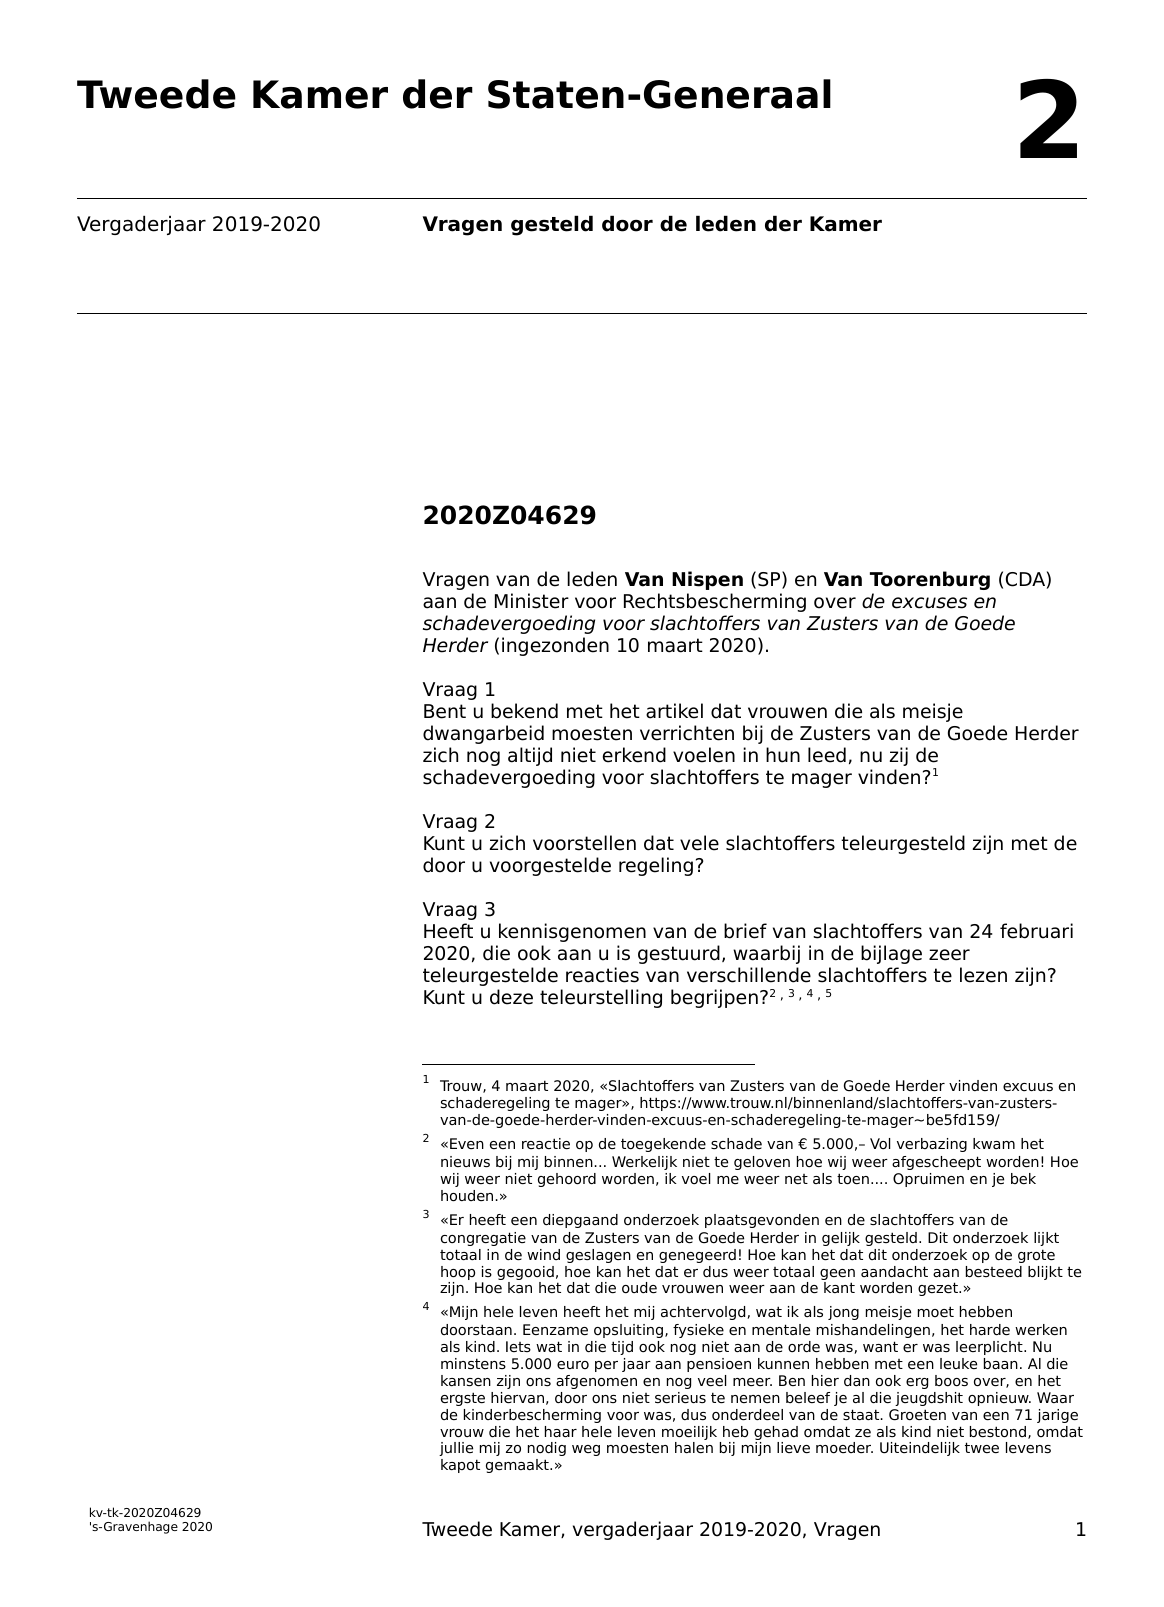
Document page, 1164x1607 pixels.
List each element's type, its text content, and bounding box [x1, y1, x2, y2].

text Vragen van de leden Van Nispen (SP) en Van Toorenburg (CDA) aan de Minister voor Rechtsbescherming over de excuses en schadevergoeding voor slachtoffers van Zusters van de Goede Herder (ingezonden 10 maart 2020). [422, 569, 1087, 657]
text Vraag 1 [422, 679, 1087, 701]
table_header 2 [886, 59, 1087, 198]
text «Mijn hele leven heeft het mij achtervolgd, wat ik als jong meisje moet hebben doorstaan. Eenzame opsluiting, fysieke en mentale mishandelingen, het harde werken als kind. Iets wat in die tijd ook nog niet aan de orde was, want er was leerplicht. Nu minstens 5.000 euro per jaar aan pensioen kunnen hebben met een leuke baan. Al die kansen zijn ons afgenomen en nog veel meer. Ben hier dan ook erg boos over, en het ergste hiervan, door ons niet serieus te nemen beleef je al die jeugdshit opnieuw. Waar de kinderbescherming voor was, dus onderdeel van de staat. Groeten van een 71 jarige vrouw die het haar hele leven moeilijk heb gehad omdat ze als kind niet bestond, omdat jullie mij zo nodig weg moesten halen bij mijn lieve moeder. Uiteindelijk twee levens kapot gemaakt.» [422, 1300, 1087, 1474]
text «Er heeft een diepgaand onderzoek plaatsgevonden en de slachtoffers van de congregatie van de Zusters van de Goede Herder in gelijk gesteld. Dit onderzoek lijkt totaal in de wind geslagen en genegeerd! Hoe kan het dat dit onderzoek op de grote hoop is gegooid, hoe kan het dat er dus weer totaal geen aandacht aan besteed blijkt te zijn. Hoe kan het dat die oude vrouwen weer aan de kant worden gezet.» [422, 1208, 1087, 1297]
text Bent u bekend met het artikel dat vrouwen die als meisje dwangarbeid moesten verrichten bij de Zusters van de Goede Herder zich nog altijd niet erkend voelen in hun leed, nu zij de schadevergoeding voor slachtoffers te mager vinden? [422, 701, 1087, 789]
text 's-Gravenhage 2020 [88, 1520, 323, 1534]
text Kunt u zich voorstellen dat vele slachtoffers teleurgesteld zijn met de door u voorgestelde regeling? [422, 833, 1087, 877]
text Vraag 3 [422, 899, 1087, 921]
text 2020Z04629 [422, 501, 1087, 531]
text kv-tk-2020Z04629 [88, 1506, 323, 1520]
table_cell Vergaderjaar 2019-2020 [77, 199, 422, 313]
table_header Tweede Kamer der Staten-Generaal [77, 59, 886, 198]
text Heeft u kennisgenomen van de brief van slachtoffers van 24 februari 2020, die ook aan u is gestuurd, waarbij in de bijlage zeer teleurgestelde reacties van verschillende slachtoffers te lezen zijn? Kunt u deze teleurstelling begrijpen?, , , [422, 921, 1087, 1009]
text Vraag 2 [422, 811, 1087, 833]
table_cell Vragen gesteld door de leden der Kamer [422, 199, 1087, 313]
text Trouw, 4 maart 2020, «Slachtoffers van Zusters van de Goede Herder vinden excuus en schaderegeling te mager», https://www.trouw.nl/binnenland/slachtoffers-van-zusters-van-de-goede-herder-vinden-excuus-en-schaderegeling-te-mager~be5fd159/ [422, 1073, 1087, 1129]
text «Even een reactie op de toegekende schade van € 5.000,– Vol verbazing kwam het nieuws bij mij binnen... Werkelijk niet te geloven hoe wij weer afgescheept worden! Hoe wij weer niet gehoord worden, ik voel me weer net als toen.... Opruimen en je bek houden.» [422, 1132, 1087, 1205]
